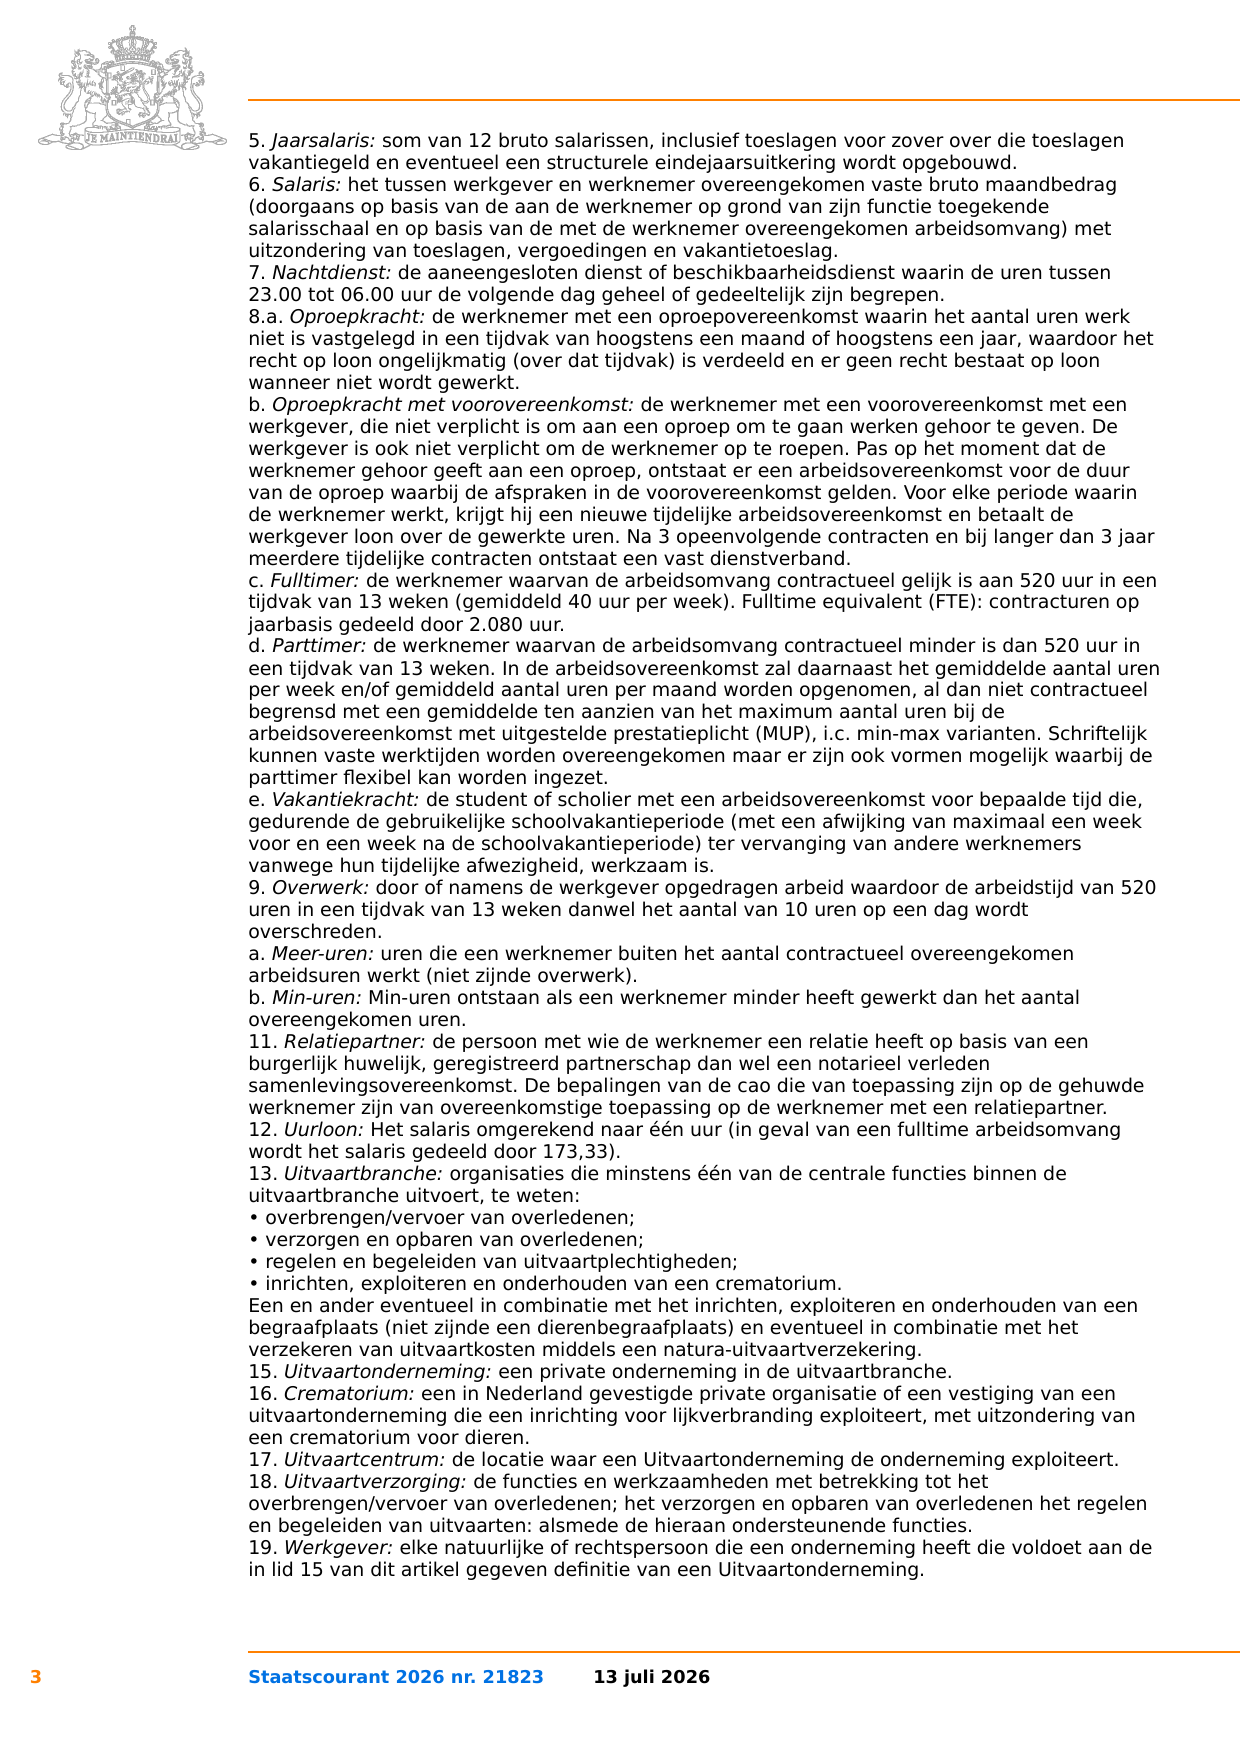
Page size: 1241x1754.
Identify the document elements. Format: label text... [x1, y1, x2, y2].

text • regelen en begeleiden van uitvaartplechtigheden; [248, 1251, 1163, 1273]
text 6. Salaris: het tussen werkgever en werknemer overeen­gekomen vaste bruto maandbedrag (doorgaans op basis van de aan de werknemer op grond van zijn functie toegekende salarisschaal en op basis van de met de werknemer overeengekomen arbeidsomvang) met uitzondering van toeslagen, vergoedingen en vakantietoeslag. [248, 174, 1163, 262]
text e. Vakantiekracht: de student of scholier met een arbeidsovereenkomst voor bepaalde tijd die, gedurende de gebruikelijke schoolvakantieperiode (met een afwijking van maximaal een week voor en een week na de schoolvakantie­periode) ter vervanging van andere werknemers vanwege hun tijdelijke afwezigheid, werkzaam is. [248, 789, 1163, 877]
text 8.a. Oproepkracht: de werknemer met een oproepovereenkomst waarin het aantal uren werk niet is vastgelegd in een tijdvak van hoogstens een maand of hoogstens een jaar, waardoor het recht op loon ongelijkmatig (over dat tijdvak) is verdeeld en er geen recht bestaat op loon wanneer niet wordt gewerkt. [248, 306, 1163, 394]
text • inrichten, exploiteren en onderhouden van een crematorium. [248, 1273, 1163, 1295]
text 5. Jaarsalaris: som van 12 bruto salarissen, inclusief toeslagen voor zover over die toeslagen vakantiegeld en eventueel een structurele eindejaarsuitkering wordt opgebouwd. [248, 130, 1163, 174]
text c. Fulltimer: de werknemer waarvan de arbeidsomvang contractueel gelijk is aan 520 uur in een tijdvak van 13 weken (gemiddeld 40 uur per week). Fulltime equivalent (FTE): contracturen op jaarbasis gedeeld door 2.080 uur. [248, 569, 1163, 635]
text 11. Relatiepartner: de persoon met wie de werknemer een relatie heeft op basis van een burgerlijk huwelijk, geregistreerd partnerschap dan wel een notarieel verleden samenlevingsovereenkomst. De bepalingen van de cao die van toepassing zijn op de gehuwde werknemer zijn van overeenkomstige toepassing op de werknemer met een relatiepartner. [248, 1031, 1163, 1119]
text 7. Nachtdienst: de aaneengesloten dienst of beschikbaarheidsdienst waarin de uren tussen 23.00 tot 06.00 uur de volgende dag geheel of gedeeltelijk zijn begrepen. [248, 262, 1163, 306]
text 12. Uurloon: Het salaris omgerekend naar één uur (in geval van een fulltime arbeidsomvang wordt het salaris gedeeld door 173,33). [248, 1119, 1163, 1163]
text 13. Uitvaartbranche: organisaties die minstens één van de centrale functies binnen de uitvaartbranche uitvoert, te weten: [248, 1163, 1163, 1207]
text 9. Overwerk: door of namens de werkgever opgedragen arbeid waardoor de arbeidstijd van 520 uren in een tijdvak van 13 weken danwel het aantal van 10 uren op een dag wordt overschreden. [248, 877, 1163, 943]
text 16. Crematorium: een in Nederland gevestigde private organisatie of een vestiging van een uitvaartonderneming die een inrichting voor lijkverbranding exploiteert, met uitzondering van een crematorium voor dieren. [248, 1383, 1163, 1449]
text 19. Werkgever: elke natuurlijke of rechtspersoon die een onderneming heeft die voldoet aan de in lid 15 van dit artikel gegeven definitie van een Uitvaartonderneming. [248, 1537, 1163, 1581]
text Een en ander eventueel in combinatie met het inrichten, exploiteren en onderhouden van een begraafplaats (niet zijnde een dierenbegraafplaats) en eventueel in combinatie met het verzekeren van uitvaartkosten middels een natura-uitvaartverzekering. [248, 1295, 1163, 1361]
text a. Meer-uren: uren die een werknemer buiten het aantal contractueel overeengekomen arbeidsuren werkt (niet zijnde overwerk). [248, 943, 1163, 987]
text 15. Uitvaartonderneming: een private onderneming in de uitvaartbranche. [248, 1361, 1163, 1383]
text d. Parttimer: de werknemer waarvan de arbeidsomvang contractueel minder is dan 520 uur in een tijdvak van 13 weken. In de arbeidsovereenkomst zal daarnaast het gemiddelde aantal uren per week en/of gemiddeld aantal uren per maand worden opgenomen, al dan niet contractueel begrensd met een gemiddelde ten aanzien van het maximum aantal uren bij de arbeidsovereenkomst met uitgestelde prestatieplicht (MUP), i.c. min-max varianten. Schriftelijk kunnen vaste werktijden worden overeengekomen maar er zijn ook vormen mogelijk waarbij de parttimer flexibel kan worden ingezet. [248, 635, 1163, 789]
text b. Oproepkracht met voorovereenkomst: de werknemer met een voorovereenkomst met een werkgever, die niet verplicht is om aan een oproep om te gaan werken gehoor te geven. De werkgever is ook niet verplicht om de werknemer op te roepen. Pas op het moment dat de werknemer gehoor geeft aan een oproep, ontstaat er een arbeidsovereenkomst voor de duur van de oproep waarbij de afspraken in de voorovereenkomst gelden. Voor elke periode waarin de werknemer werkt, krijgt hij een nieuwe tijdelijke arbeidsovereenkomst en betaalt de werkgever loon over de gewerkte uren. Na 3 opeenvolgende contracten en bij langer dan 3 jaar meerdere tijdelijke contracten ontstaat een vast dienstverband. [248, 394, 1163, 569]
text b. Min-uren: Min-uren ontstaan als een werknemer minder heeft gewerkt dan het aantal overeengekomen uren. [248, 987, 1163, 1031]
text • overbrengen/vervoer van overledenen; [248, 1207, 1163, 1229]
text 17. Uitvaartcentrum: de locatie waar een Uitvaartonderneming de onderneming exploiteert. [248, 1449, 1163, 1471]
text • verzorgen en opbaren van overledenen; [248, 1229, 1163, 1251]
picture [38, 25, 227, 150]
text 18. Uitvaartverzorging: de functies en werkzaamheden met betrekking tot het overbrengen/vervoer van overledenen; het verzorgen en opbaren van overledenen het regelen en begeleiden van uitvaarten: alsmede de hieraan ondersteunende functies. [248, 1471, 1163, 1537]
